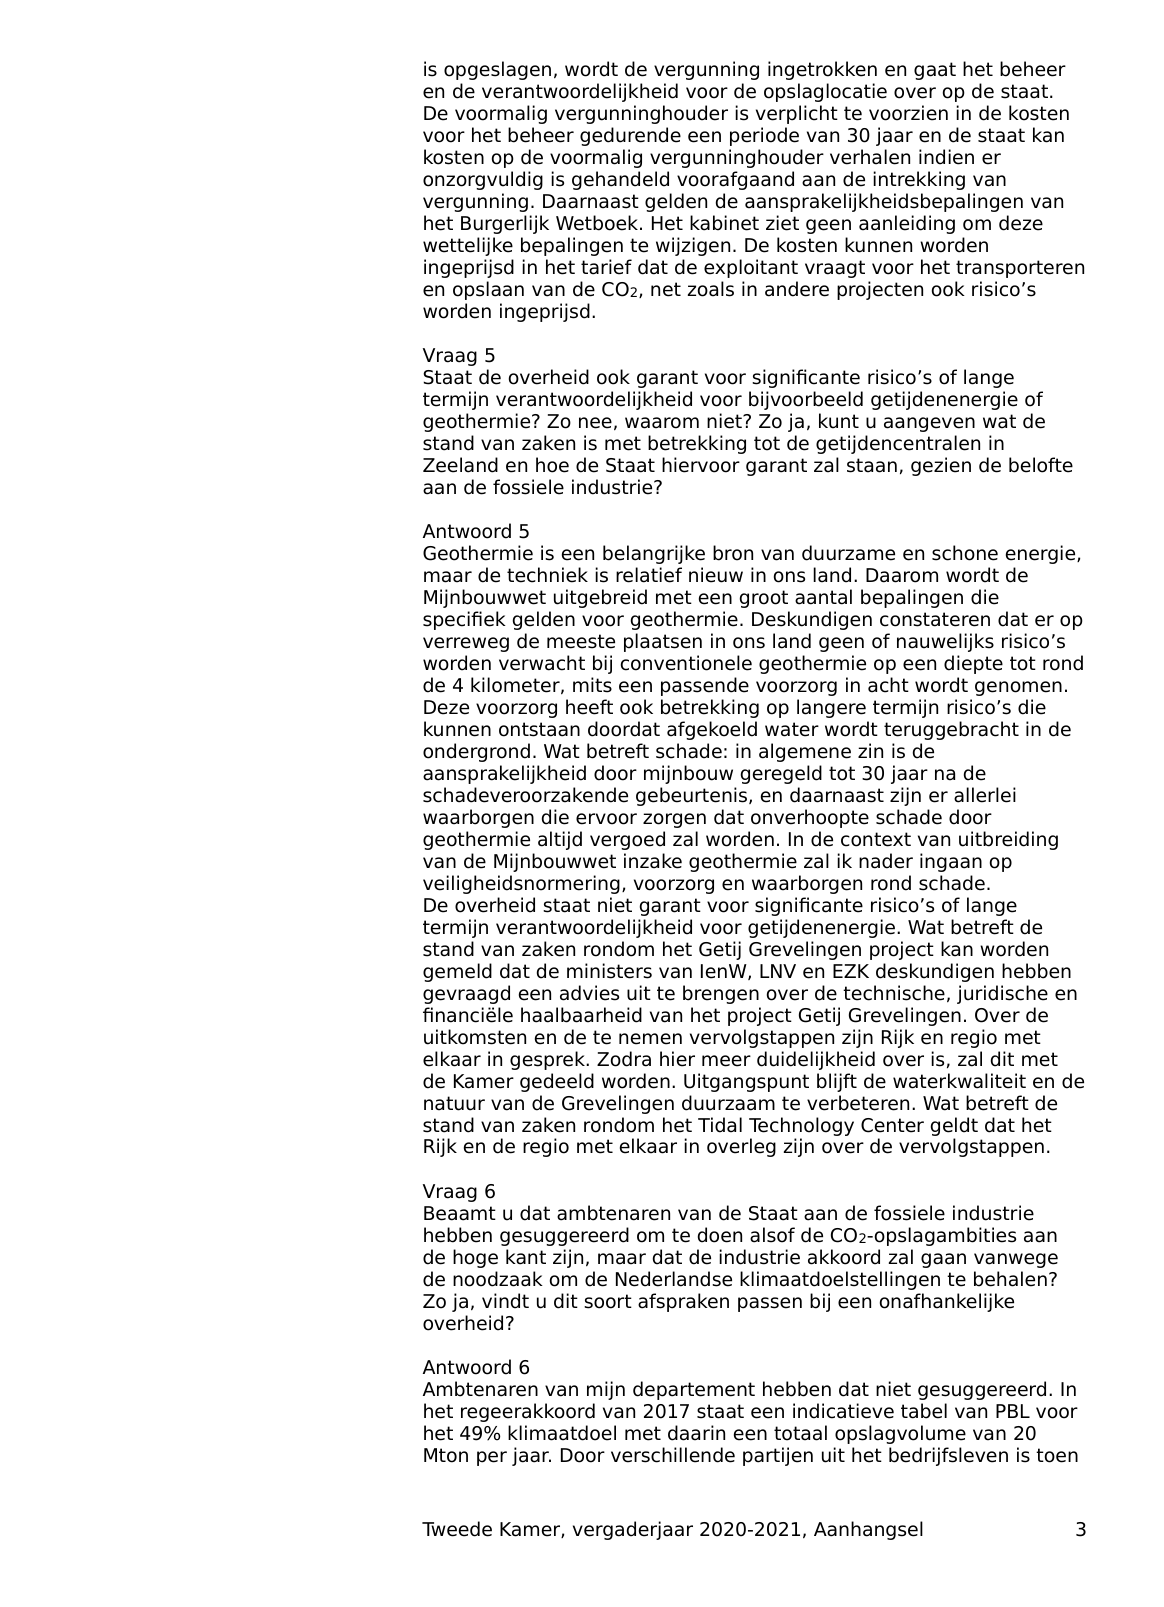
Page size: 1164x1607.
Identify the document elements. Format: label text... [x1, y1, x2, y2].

text Vraag 6 [422, 1181, 1087, 1203]
text Antwoord 5 [422, 521, 1087, 543]
text Beaamt u dat ambtenaren van de Staat aan de fossiele industrie hebben gesuggereerd om te doen alsof de CO2-opslagambities aan de hoge kant zijn, maar dat de industrie akkoord zal gaan vanwege de noodzaak om de Nederlandse klimaatdoelstellingen te behalen? Zo ja, vindt u dit soort afspraken passen bij een onafhankelijke overheid? [422, 1203, 1087, 1334]
text Geothermie is een belangrijke bron van duurzame en schone energie, maar de techniek is relatief nieuw in ons land. Daarom wordt de Mijnbouwwet uitgebreid met een groot aantal bepalingen die specifiek gelden voor geothermie. Deskundigen constateren dat er op verreweg de meeste plaatsen in ons land geen of nauwelijks risico’s worden verwacht bij conventionele geothermie op een diepte tot rond de 4 kilometer, mits een passende voorzorg in acht wordt genomen. Deze voorzorg heeft ook betrekking op langere termijn risico’s die kunnen ontstaan doordat afgekoeld water wordt teruggebracht in de ondergrond. Wat betreft schade: in algemene zin is de aansprakelijkheid door mijnbouw geregeld tot 30 jaar na de schadeveroorzakende gebeurtenis, en daarnaast zijn er allerlei waarborgen die ervoor zorgen dat onverhoopte schade door geothermie altijd vergoed zal worden. In de context van uitbreiding van de Mijnbouwwet inzake geothermie zal ik nader ingaan op veiligheidsnormering, voorzorg en waarborgen rond schade. [422, 543, 1087, 895]
text Ambtenaren van mijn departement hebben dat niet gesuggereerd. In het regeerakkoord van 2017 staat een indicatieve tabel van PBL voor het 49% klimaatdoel met daarin een totaal opslagvolume van 20 Mton per jaar. Door verschillende partijen uit het bedrijfsleven is toen [422, 1379, 1087, 1467]
text Vraag 5 [422, 345, 1087, 367]
text Antwoord 6 [422, 1357, 1087, 1379]
text is opgeslagen, wordt de vergunning ingetrokken en gaat het beheer en de verantwoordelijkheid voor de opslaglocatie over op de staat. De voormalig vergunninghouder is verplicht te voorzien in de kosten voor het beheer gedurende een periode van 30 jaar en de staat kan kosten op de voormalig vergunninghouder verhalen indien er onzorgvuldig is gehandeld voorafgaand aan de intrekking van vergunning. Daarnaast gelden de aansprakelijkheidsbepalingen van het Burgerlijk Wetboek. Het kabinet ziet geen aanleiding om deze wettelijke bepalingen te wijzigen. De kosten kunnen worden ingeprijsd in het tarief dat de exploitant vraagt voor het transporteren en opslaan van de CO2, net zoals in andere projecten ook risico’s worden ingeprijsd. [422, 59, 1087, 323]
text Staat de overheid ook garant voor significante risico’s of lange termijn verantwoordelijkheid voor bijvoorbeeld getijdenenergie of geothermie? Zo nee, waarom niet? Zo ja, kunt u aangeven wat de stand van zaken is met betrekking tot de getijdencentralen in Zeeland en hoe de Staat hiervoor garant zal staan, gezien de belofte aan de fossiele industrie? [422, 367, 1087, 499]
text De overheid staat niet garant voor significante risico’s of lange termijn verantwoordelijkheid voor getijdenenergie. Wat betreft de stand van zaken rondom het Getij Grevelingen project kan worden gemeld dat de ministers van IenW, LNV en EZK deskundigen hebben gevraagd een advies uit te brengen over de technische, juridische en financiële haalbaarheid van het project Getij Grevelingen. Over de uitkomsten en de te nemen vervolgstappen zijn Rijk en regio met elkaar in gesprek. Zodra hier meer duidelijkheid over is, zal dit met de Kamer gedeeld worden. Uitgangspunt blijft de waterkwaliteit en de natuur van de Grevelingen duurzaam te verbeteren. Wat betreft de stand van zaken rondom het Tidal Technology Center geldt dat het Rijk en de regio met elkaar in overleg zijn over de vervolgstappen. [422, 895, 1087, 1158]
